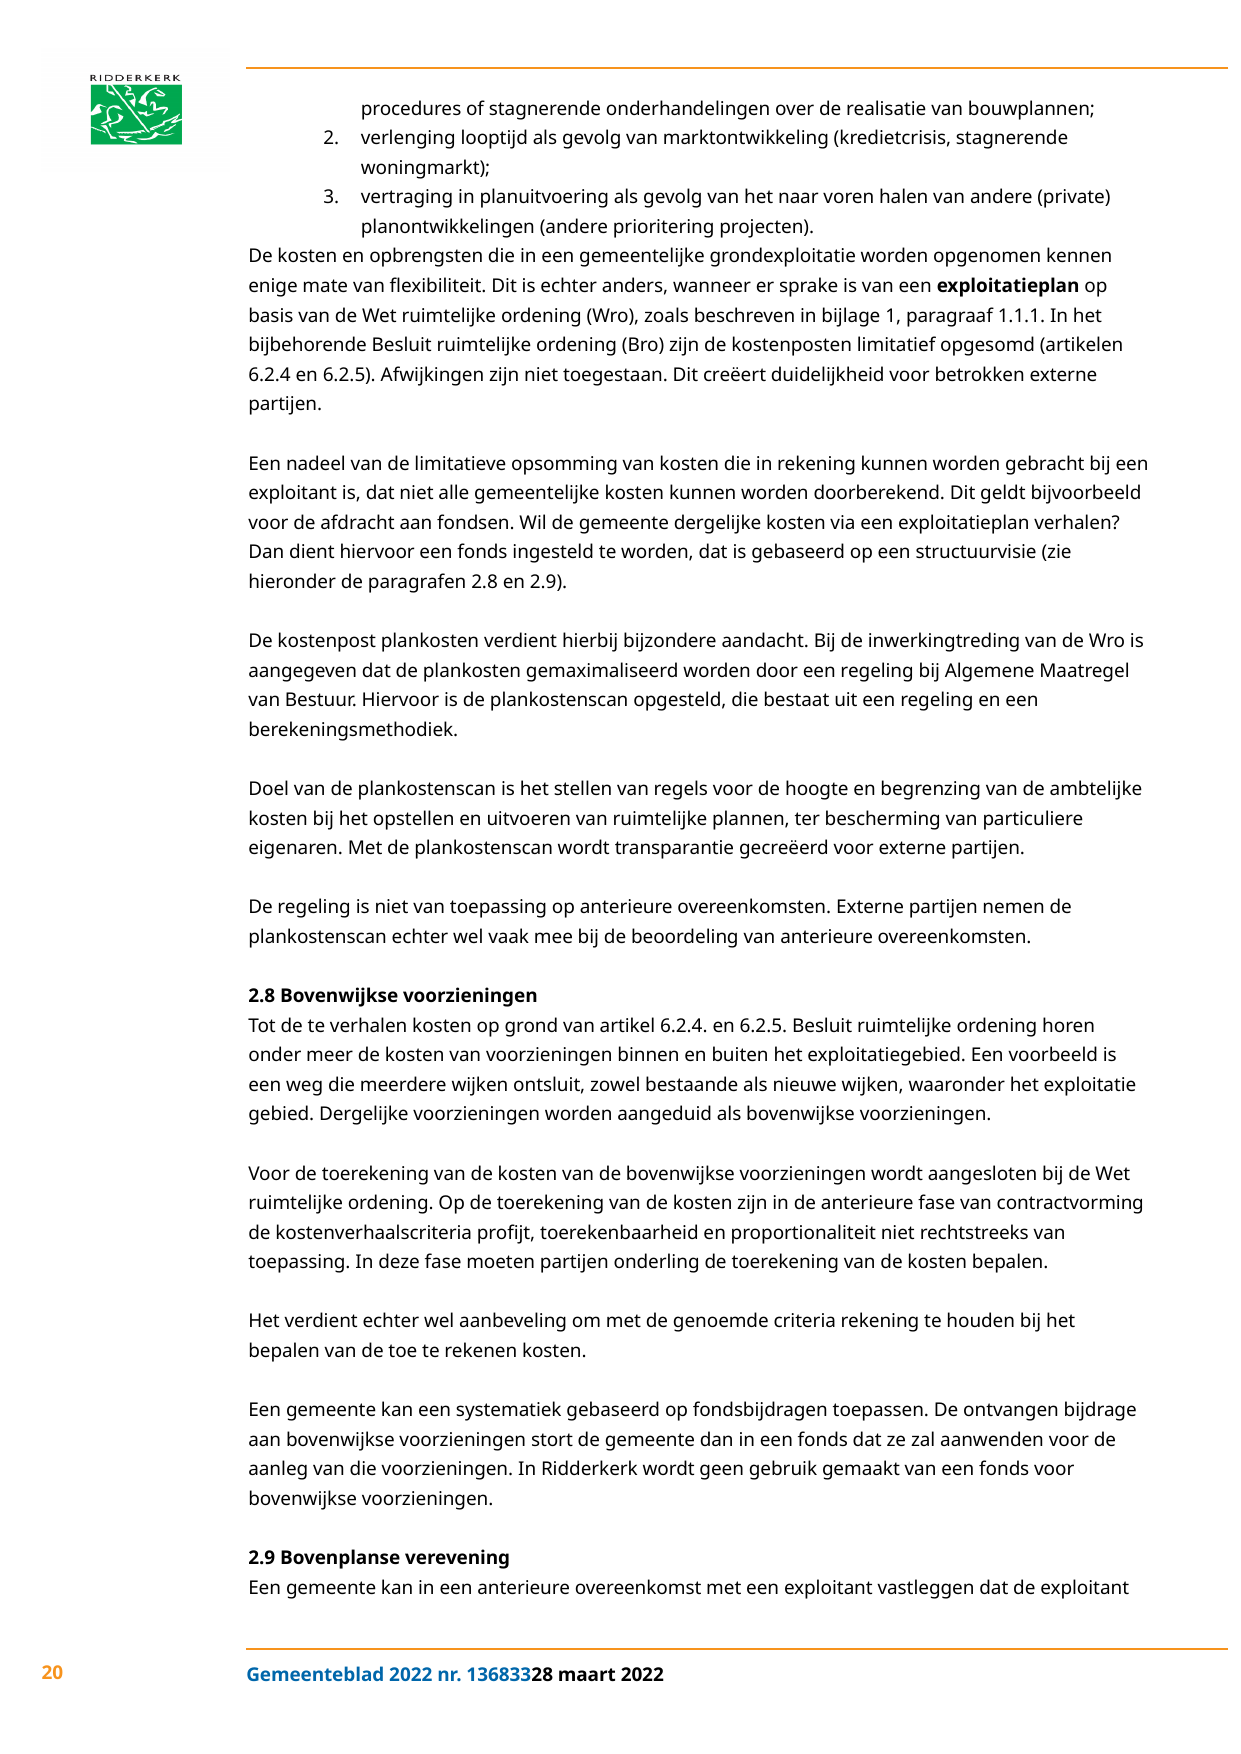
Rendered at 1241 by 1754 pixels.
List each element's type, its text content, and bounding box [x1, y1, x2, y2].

text 2.9 Bovenplanse verevening [248, 1544, 1152, 1570]
text 2.8 Bovenwijkse voorzieningen [248, 982, 1152, 1008]
picture [41, 47, 231, 172]
text Doel van de plankostenscan is het stellen van regels voor de hoogte en begrenzing van de ambtelijke kosten bij het opstellen en uitvoeren van ruimtelijke plannen, ter bescherming van particuliere eigenaren. Met de plankostenscan wordt transparantie gecreëerd voor externe partijen. [248, 775, 1152, 860]
list procedures of stagnerende onderhandelingen over de realisatie van bouwplannen; [323, 95, 1152, 121]
list verlenging looptijd als gevolg van marktontwikkeling (kredietcrisis, stagnerende woningmarkt); [323, 124, 1152, 180]
text De kostenpost plankosten verdient hierbij bijzondere aandacht. Bij de inwerkingtreding van de Wro is aangegeven dat de plankosten gemaximaliseerd worden door een regeling bij Algemene Maatregel van Bestuur. Hiervoor is de plankostenscan opgesteld, die bestaat uit een regeling en een berekeningsmethodiek. [248, 627, 1152, 742]
list vertraging in planuitvoering als gevolg van het naar voren halen van andere (private) planontwikkelingen (andere prioritering projecten). [323, 183, 1152, 239]
text Een nadeel van de limitatieve opsomming van kosten die in rekening kunnen worden gebracht bij een exploitant is, dat niet alle gemeentelijke kosten kunnen worden doorberekend. Dit geldt bijvoorbeeld voor de afdracht aan fondsen. Wil de gemeente dergelijke kosten via een exploitatieplan verhalen? Dan dient hiervoor een fonds ingesteld te worden, dat is gebaseerd op een structuurvisie (zie hieronder de paragrafen 2.8 en 2.9). [248, 450, 1152, 594]
text De kosten en opbrengsten die in een gemeentelijke grondexploitatie worden opgenomen kennen enige mate van flexibiliteit. Dit is echter anders, wanneer er sprake is van een exploitatieplan op basis van de Wet ruimtelijke ordening (Wro), zoals beschreven in bijlage 1, paragraaf 1.1.1. In het bijbehorende Besluit ruimtelijke ordening (Bro) zijn de kostenposten limitatief opgesomd (artikelen 6.2.4 en 6.2.5). Afwijkingen zijn niet toegestaan. Dit creëert duidelijkheid voor betrokken externe partijen. [248, 243, 1152, 416]
text Het verdient echter wel aanbeveling om met de genoemde criteria rekening te houden bij het bepalen van de toe te rekenen kosten. [248, 1308, 1152, 1363]
text Tot de te verhalen kosten op grond van artikel 6.2.4. en 6.2.5. Besluit ruimtelijke ordening horen onder meer de kosten van voorzieningen binnen en buiten het exploitatiegebied. Een voorbeeld is een weg die meerdere wijken ontsluit, zowel bestaande als nieuwe wijken, waaronder het exploitatie gebied. Dergelijke voorzieningen worden aangeduid als bovenwijkse voorzieningen. [248, 1012, 1152, 1126]
text Een gemeente kan in een anterieure overeenkomst met een exploitant vastleggen dat de exploitant [248, 1574, 1152, 1600]
text Voor de toerekening van de kosten van de bovenwijkse voorzieningen wordt aangesloten bij de Wet ruimtelijke ordening. Op de toerekening van de kosten zijn in de anterieure fase van contractvorming de kostenverhaalscriteria profijt, toerekenbaarheid en proportionaliteit niet rechtstreeks van toepassing. In deze fase moeten partijen onderling de toerekening van de kosten bepalen. [248, 1160, 1152, 1274]
text De regeling is niet van toepassing op anterieure overeenkomsten. Externe partijen nemen de plankostenscan echter wel vaak mee bij de beoordeling van anterieure overeenkomsten. [248, 893, 1152, 949]
text Een gemeente kan een systematiek gebaseerd op fondsbijdragen toepassen. De ontvangen bijdrage aan bovenwijkse voorzieningen stort de gemeente dan in een fonds dat ze zal aanwenden voor de aanleg van die voorzieningen. In Ridderkerk wordt geen gebruik gemaakt van een fonds voor bovenwijkse voorzieningen. [248, 1396, 1152, 1511]
